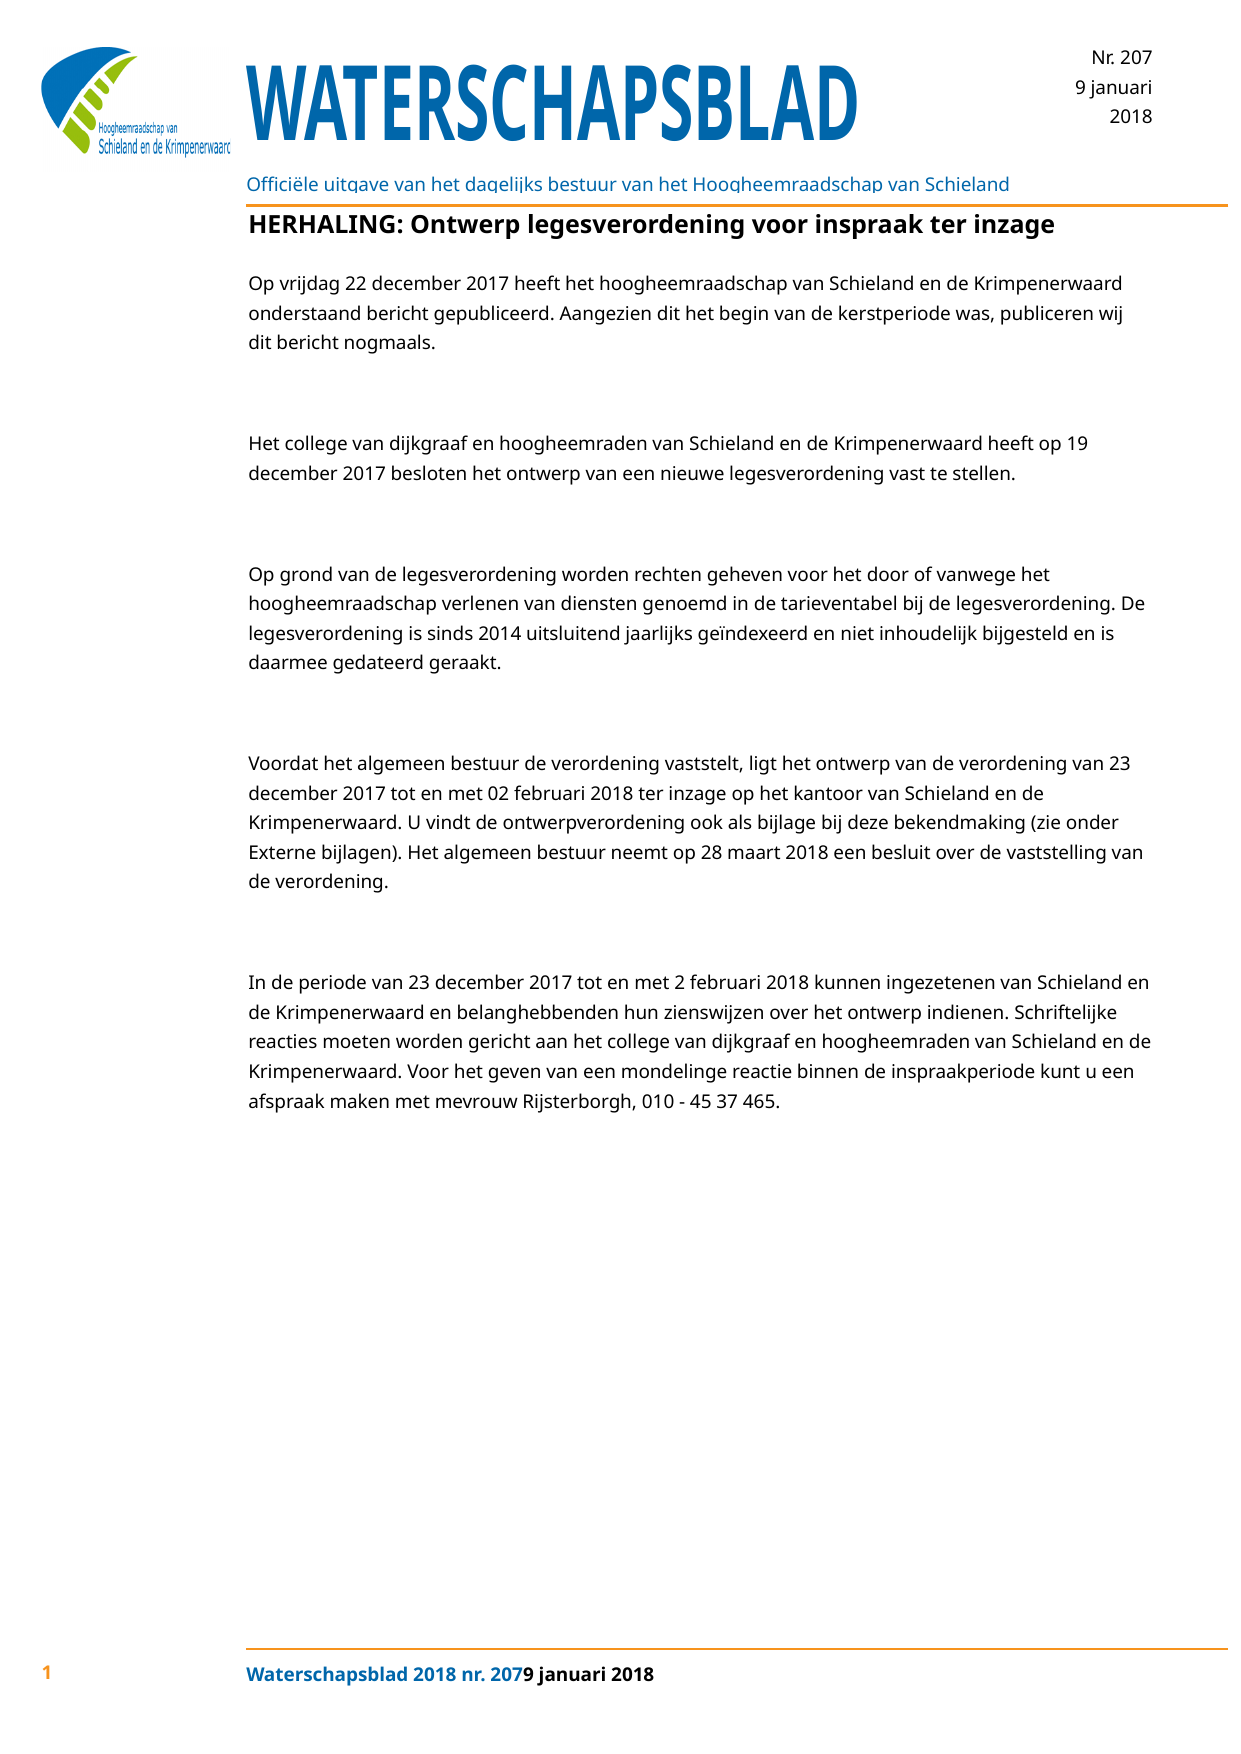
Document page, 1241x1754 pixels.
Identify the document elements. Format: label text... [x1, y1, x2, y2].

text HERHALING: Ontwerp legesverordening voor inspraak ter inzage [248, 207, 1152, 241]
text In de periode van 23 december 2017 tot en met 2 februari 2018 kunnen ingezetenen van Schieland en de Krimpenerwaard en belanghebbenden hun zienswijzen over het ontwerp indienen. Schriftelijke reacties moeten worden gericht aan het college van dijkgraaf en hoogheemraden van Schieland en de Krimpenerwaard. Voor het geven van een mondelinge reactie binnen de inspraakperiode kunt u een afspraak maken met mevrouw Rijsterborgh, 010 - 45 37 465. [248, 969, 1152, 1113]
text Op vrijdag 22 december 2017 heeft het hoogheemraadschap van Schieland en de Krimpenerwaard onderstaand bericht gepubliceerd. Aangezien dit het begin van de kerstperiode was, publiceren wij dit bericht nogmaals. [248, 270, 1152, 355]
picture [41, 47, 231, 172]
text Het college van dijkgraaf en hoogheemraden van Schieland en de Krimpenerwaard heeft op 19 december 2017 besloten het ontwerp van een nieuwe legesverordening vast te stellen. [248, 430, 1152, 486]
text Voordat het algemeen bestuur de verordening vaststelt, ligt het ontwerp van de verordening van 23 december 2017 tot en met 02 februari 2018 ter inzage op het kantoor van Schieland en de Krimpenerwaard. U vindt de ontwerpverordening ook als bijlage bij deze bekendmaking (zie onder Externe bijlagen). Het algemeen bestuur neemt op 28 maart 2018 een besluit over de vaststelling van de verordening. [248, 750, 1152, 894]
text Op grond van de legesverordening worden rechten geheven voor het door of vanwege het hoogheemraadschap verlenen van diensten genoemd in de tarieventabel bij de legesverordening. De legesverordening is sinds 2014 uitsluitend jaarlijks geïndexeerd en niet inhoudelijk bijgesteld en is daarmee gedateerd geraakt. [248, 561, 1152, 675]
